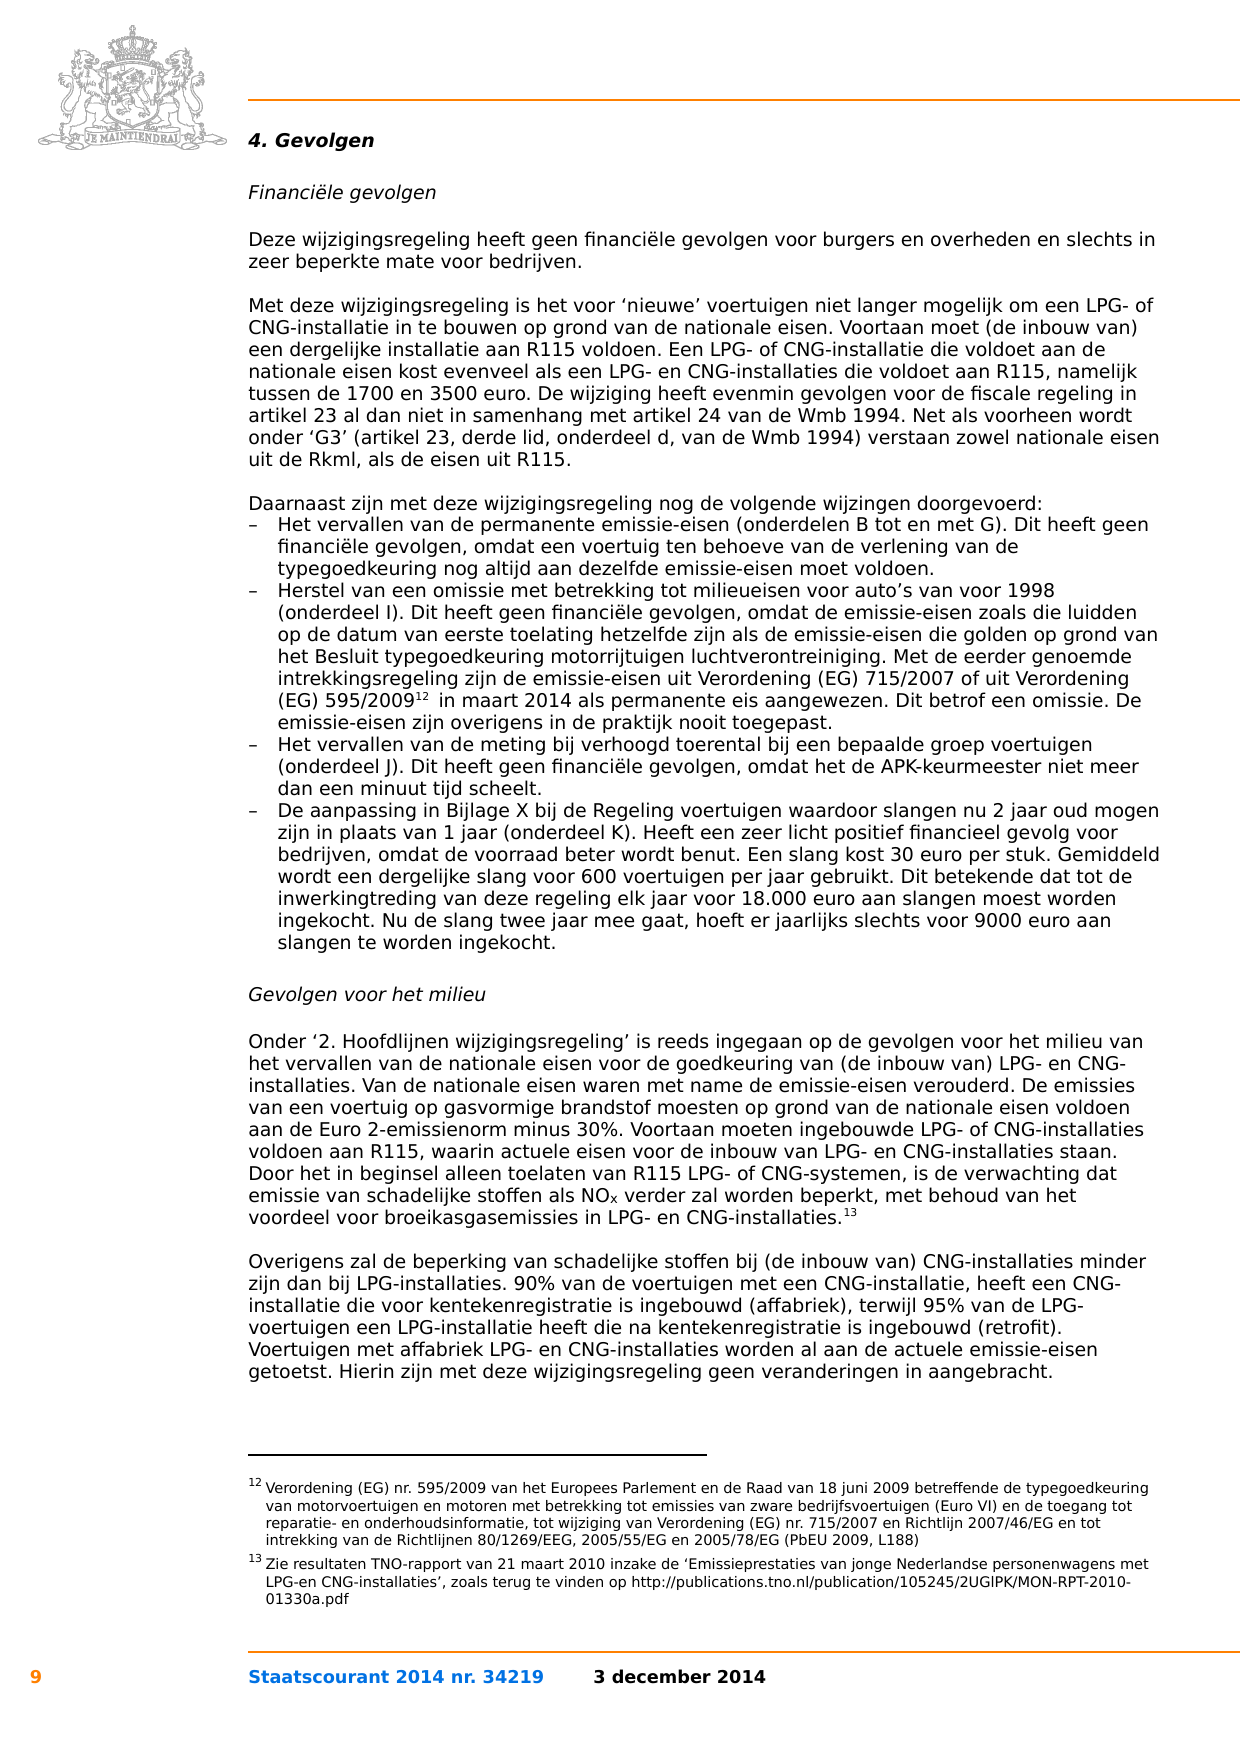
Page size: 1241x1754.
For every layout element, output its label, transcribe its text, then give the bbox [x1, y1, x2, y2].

text Met deze wijzigingsregeling is het voor ‘nieuwe’ voertuigen niet langer mogelijk om een LPG- of CNG-installatie in te bouwen op grond van de nationale eisen. Voortaan moet (de inbouw van) een dergelijke installatie aan R115 voldoen. Een LPG- of CNG-installatie die voldoet aan de nationale eisen kost evenveel als een LPG- en CNG-installaties die voldoet aan R115, namelijk tussen de 1700 en 3500 euro. De wijziging heeft evenmin gevolgen voor de fiscale regeling in artikel 23 al dan niet in samenhang met artikel 24 van de Wmb 1994. Net als voorheen wordt onder ‘G3’ (artikel 23, derde lid, onderdeel d, van de Wmb 1994) verstaan zowel nationale eisen uit de Rkml, als de eisen uit R115. [248, 295, 1163, 471]
text Deze wijzigingsregeling heeft geen financiële gevolgen voor burgers en overheden en slechts in zeer beperkte mate voor bedrijven. [248, 229, 1163, 273]
subtitle Financiële gevolgen [248, 182, 1163, 204]
text – De aanpassing in Bijlage X bij de Regeling voertuigen waardoor slangen nu 2 jaar oud mogen zijn in plaats van 1 jaar (onderdeel K). Heeft een zeer licht positief financieel gevolg voor bedrijven, omdat de voorraad beter wordt benut. Een slang kost 30 euro per stuk. Gemiddeld wordt een dergelijke slang voor 600 voertuigen per jaar gebruikt. Dit betekende dat tot de inwerkingtreding van deze regeling elk jaar voor 18.000 euro aan slangen moest worden ingekocht. Nu de slang twee jaar mee gaat, hoeft er jaarlijks slechts voor 9000 euro aan slangen te worden ingekocht. [248, 800, 1163, 954]
text Daarnaast zijn met deze wijzigingsregeling nog de volgende wijzingen doorgevoerd: [248, 492, 1163, 514]
subtitle Gevolgen voor het milieu [248, 984, 1163, 1006]
text – Het vervallen van de permanente emissie-eisen (onderdelen B tot en met G). Dit heeft geen financiële gevolgen, omdat een voertuig ten behoeve van de verlening van de typegoedkeuring nog altijd aan dezelfde emissie-eisen moet voldoen. [248, 514, 1163, 580]
picture [38, 25, 227, 150]
subtitle 4. Gevolgen [248, 130, 1163, 152]
text – Herstel van een omissie met betrekking tot milieueisen voor auto’s van voor 1998 (onderdeel I). Dit heeft geen financiële gevolgen, omdat de emissie-eisen zoals die luidden op de datum van eerste toelating hetzelfde zijn als de emissie-eisen die golden op grond van het Besluit typegoedkeuring motorrijtuigen luchtverontreiniging. Met de eerder genoemde intrekkingsregeling zijn de emissie-eisen uit Verordening (EG) 715/2007 of uit Verordening (EG) 595/2009 in maart 2014 als permanente eis aangewezen. Dit betrof een omissie. De emissie-eisen zijn overigens in de praktijk nooit toegepast. [248, 580, 1163, 734]
text Overigens zal de beperking van schadelijke stoffen bij (de inbouw van) CNG-installaties minder zijn dan bij LPG-installaties. 90% van de voertuigen met een CNG-installatie, heeft een CNG-installatie die voor kentekenregistratie is ingebouwd (affabriek), terwijl 95% van de LPG-voertuigen een LPG-installatie heeft die na kentekenregistratie is ingebouwd (retrofit). Voertuigen met affabriek LPG- en CNG-installaties worden al aan de actuele emissie-eisen getoetst. Hierin zijn met deze wijzigingsregeling geen veranderingen in aangebracht. [248, 1251, 1163, 1382]
text Zie resultaten TNO-rapport van 21 maart 2010 inzake de ‘Emissieprestaties van jonge Nederlandse personenwagens met LPG-en CNG-installaties’, zoals terug te vinden op http://publications.tno.nl/publication/105245/2UGlPK/MON-RPT-2010-01330a.pdf [248, 1552, 1163, 1608]
text – Het vervallen van de meting bij verhoogd toerental bij een bepaalde groep voertuigen (onderdeel J). Dit heeft geen financiële gevolgen, omdat het de APK-keurmeester niet meer dan een minuut tijd scheelt. [248, 734, 1163, 800]
text Verordening (EG) nr. 595/2009 van het Europees Parlement en de Raad van 18 juni 2009 betreffende de typegoedkeuring van motorvoertuigen en motoren met betrekking tot emissies van zware bedrijfsvoertuigen (Euro VI) en de toegang tot reparatie- en onderhoudsinformatie, tot wijziging van Verordening (EG) nr. 715/2007 en Richtlijn 2007/46/EG en tot intrekking van de Richtlijnen 80/1269/EEG, 2005/55/EG en 2005/78/EG (PbEU 2009, L188) [248, 1476, 1163, 1549]
text Onder ‘2. Hoofdlijnen wijzigingsregeling’ is reeds ingegaan op de gevolgen voor het milieu van het vervallen van de nationale eisen voor de goedkeuring van (de inbouw van) LPG- en CNG-installaties. Van de nationale eisen waren met name de emissie-eisen verouderd. De emissies van een voertuig op gasvormige brandstof moesten op grond van de nationale eisen voldoen aan de Euro 2-emissienorm minus 30%. Voortaan moeten ingebouwde LPG- of CNG-installaties voldoen aan R115, waarin actuele eisen voor de inbouw van LPG- en CNG-installaties staan. Door het in beginsel alleen toelaten van R115 LPG- of CNG-systemen, is de verwachting dat emissie van schadelijke stoffen als NOx verder zal worden beperkt, met behoud van het voordeel voor broeikasgasemissies in LPG- en CNG-installaties. [248, 1031, 1163, 1229]
